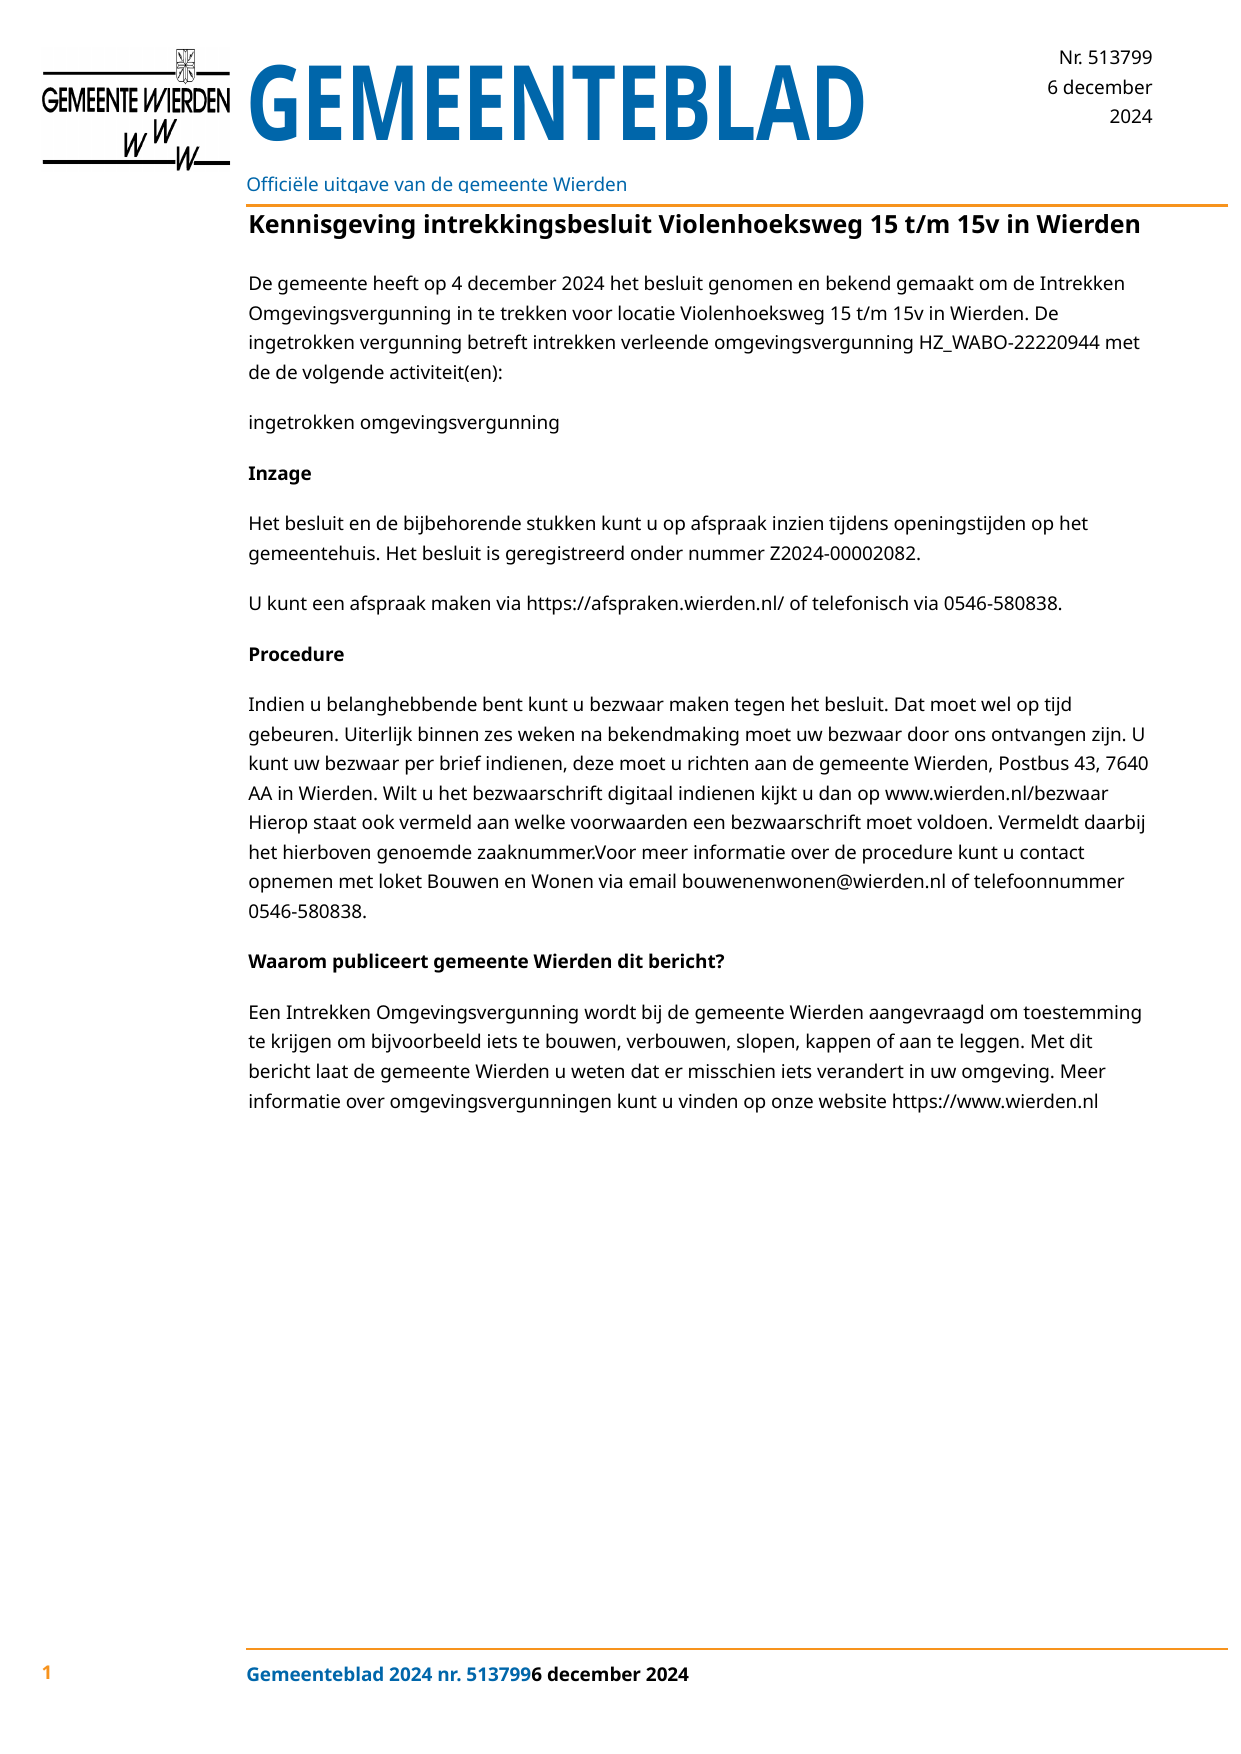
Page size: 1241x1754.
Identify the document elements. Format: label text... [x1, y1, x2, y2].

text De gemeente heeft op 4 december 2024 het besluit genomen en bekend gemaakt om de Intrekken Omgevingsvergunning in te trekken voor locatie Violenhoeksweg 15 t/m 15v in Wierden. De ingetrokken vergunning betreft intrekken verleende omgevingsvergunning HZ_WABO-22220944 met de de volgende activiteit(en): [248, 270, 1152, 385]
text Inzage [248, 460, 1152, 486]
text ingetrokken omgevingsvergunning [248, 409, 1152, 435]
picture [41, 47, 231, 172]
text Waarom publiceert gemeente Wierden dit bericht? [248, 949, 1152, 974]
text U kunt een afspraak maken via https://afspraken.wierden.nl/ of telefonisch via 0546-580838. [248, 590, 1152, 616]
text Indien u belanghebbende bent kunt u bezwaar maken tegen het besluit. Dat moet wel op tijd gebeuren. Uiterlijk binnen zes weken na bekendmaking moet uw bezwaar door ons ontvangen zijn. U kunt uw bezwaar per brief indienen, deze moet u richten aan de gemeente Wierden, Postbus 43, 7640 AA in Wierden. Wilt u het bezwaarschrift digitaal indienen kijkt u dan op www.wierden.nl/bezwaar Hierop staat ook vermeld aan welke voorwaarden een bezwaarschrift moet voldoen. Vermeldt daarbij het hierboven genoemde zaaknummer.Voor meer informatie over de procedure kunt u contact opnemen met loket Bouwen en Wonen via email bouwenenwonen@wierden.nl of telefoonnummer 0546-580838. [248, 691, 1152, 924]
text Een Intrekken Omgevingsvergunning wordt bij de gemeente Wierden aangevraagd om toestemming te krijgen om bijvoorbeeld iets te bouwen, verbouwen, slopen, kappen of aan te leggen. Met dit bericht laat de gemeente Wierden u weten dat er misschien iets verandert in uw omgeving. Meer informatie over omgevingsvergunningen kunt u vinden op onze website https://www.wierden.nl [248, 999, 1152, 1113]
text Procedure [248, 641, 1152, 666]
text Het besluit en de bijbehorende stukken kunt u op afspraak inzien tijdens openingstijden op het gemeentehuis. Het besluit is geregistreerd onder nummer Z2024-00002082. [248, 510, 1152, 566]
text Kennisgeving intrekkingsbesluit Violenhoeksweg 15 t/m 15v in Wierden [248, 207, 1152, 241]
